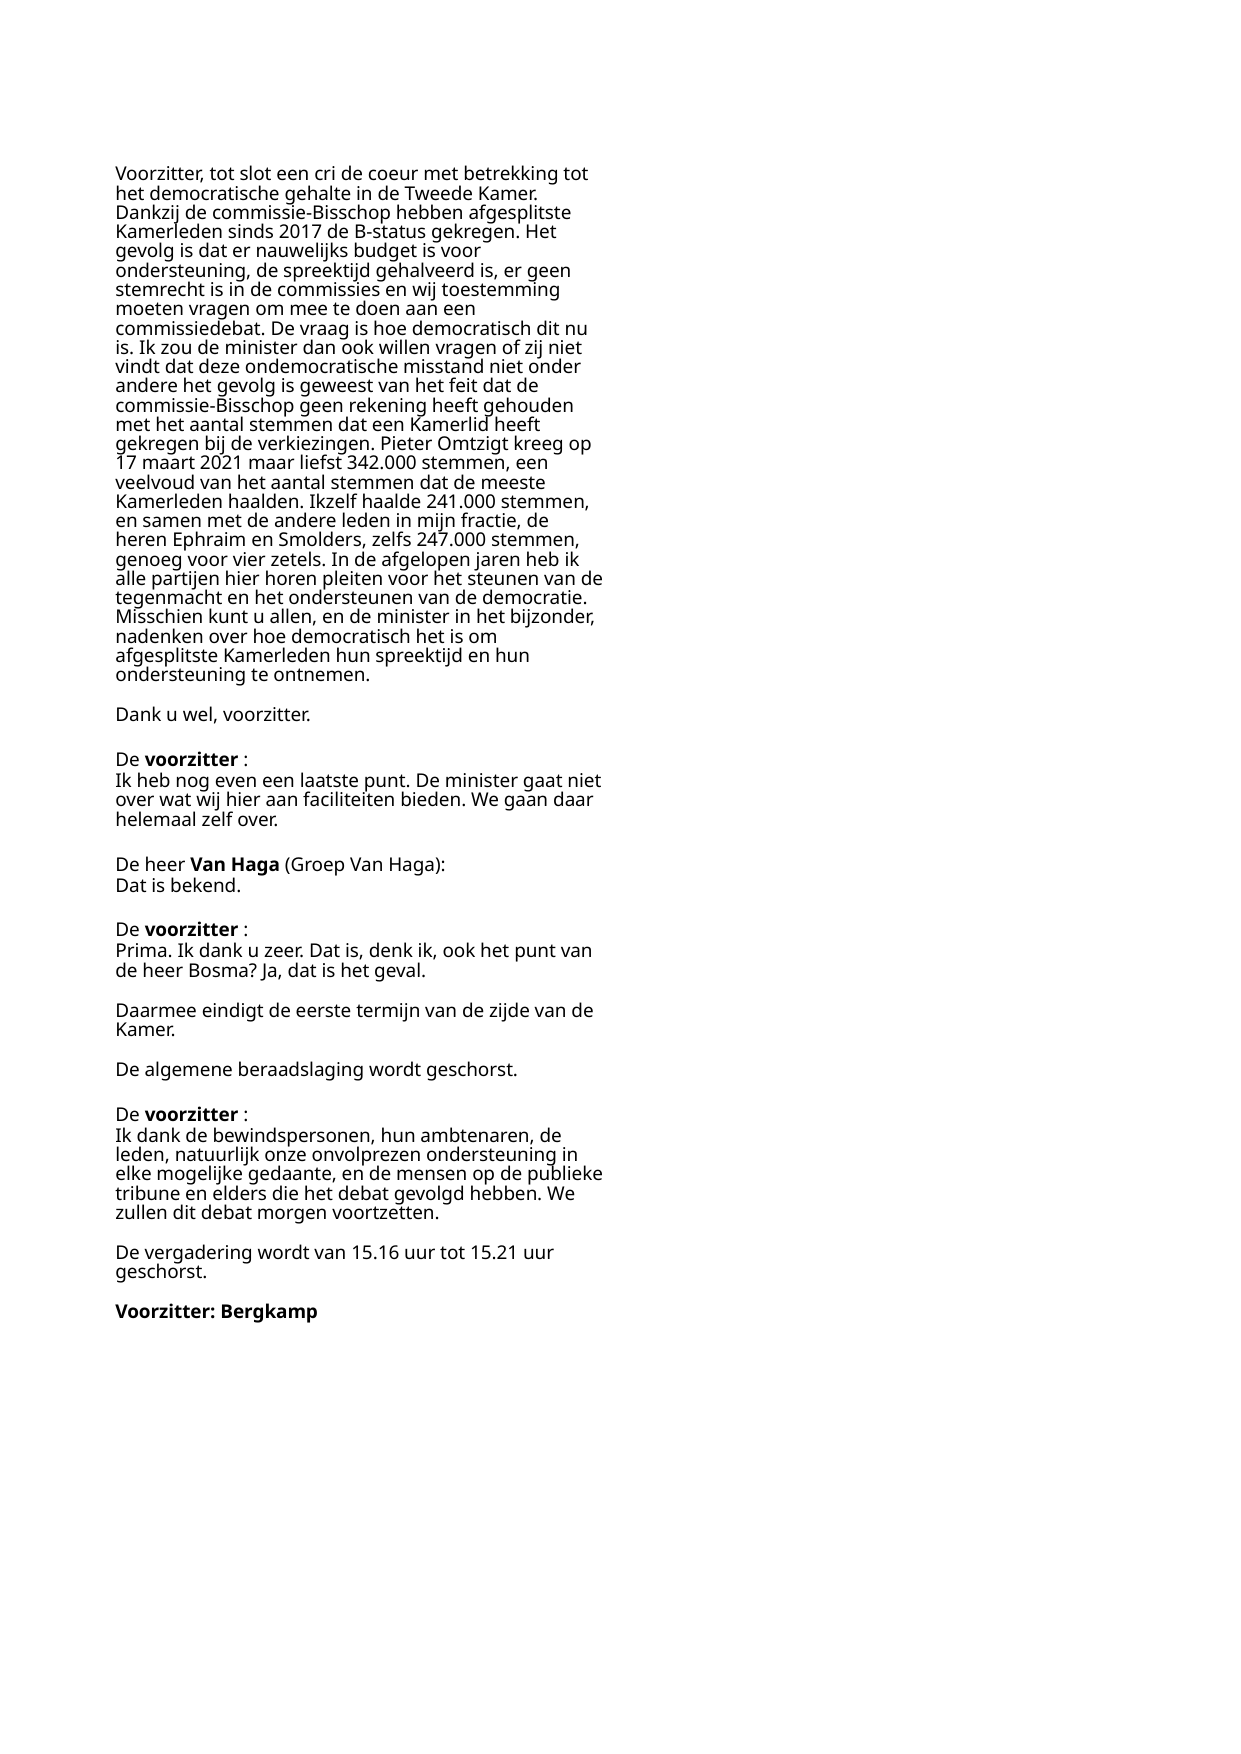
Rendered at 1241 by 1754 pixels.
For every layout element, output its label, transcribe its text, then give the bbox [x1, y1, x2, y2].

text Voorzitter, tot slot een cri de coeur met betrekking tot het democratische gehalte in de Tweede Kamer. Dankzij de commissie-Bisschop hebben afgesplitste Kamerleden sinds 2017 de B-status gekregen. Het gevolg is dat er nauwelijks budget is voor ondersteuning, de spreektijd gehalveerd is, er geen stemrecht is in de commissies en wij toestemming moeten vragen om mee te doen aan een commissiedebat. De vraag is hoe democratisch dit nu is. Ik zou de minister dan ook willen vragen of zij niet vindt dat deze ondemocratische misstand niet onder andere het gevolg is geweest van het feit dat de commissie-Bisschop geen rekening heeft gehouden met het aantal stemmen dat een Kamerlid heeft gekregen bij de verkiezingen. Pieter Omtzigt kreeg op 17 maart 2021 maar liefst 342.000 stemmen, een veelvoud van het aantal stemmen dat de meeste Kamerleden haalden. Ikzelf haalde 241.000 stemmen, en samen met de andere leden in mijn fractie, de heren Ephraim en Smolders, zelfs 247.000 stemmen, genoeg voor vier zetels. In de afgelopen jaren heb ik alle partijen hier horen pleiten voor het steunen van de tegenmacht en het ondersteunen van de democratie. Misschien kunt u allen, en de minister in het bijzonder, nadenken over hoe democratisch het is om afgesplitste Kamerleden hun spreektijd en hun ondersteuning te ontnemen. [115, 165, 605, 686]
text Ik heb nog even een laatste punt. De minister gaat niet over wat wij hier aan faciliteiten bieden. We gaan daar helemaal zelf over. [115, 772, 605, 830]
text Voorzitter: Bergkamp [115, 1303, 605, 1323]
text Dank u wel, voorzitter. [115, 706, 605, 726]
text De heer Van Haga (Groep Van Haga): [115, 851, 605, 877]
text Prima. Ik dank u zeer. Dat is, denk ik, ook het punt van de heer Bosma? Ja, dat is het geval. [115, 942, 605, 981]
text De voorzitter : [115, 1101, 605, 1127]
text De voorzitter : [115, 746, 605, 772]
text Dat is bekend. [115, 877, 605, 896]
text Daarmee eindigt de eerste termijn van de zijde van de Kamer. [115, 1002, 605, 1040]
text Ik dank de bewindspersonen, hun ambtenaren, de leden, natuurlijk onze onvolprezen ondersteuning in elke mogelijke gedaante, en de mensen op de publieke tribune en elders die het debat gevolgd hebben. We zullen dit debat morgen voortzetten. [115, 1127, 605, 1223]
text De voorzitter : [115, 917, 605, 942]
text De vergadering wordt van 15.16 uur tot 15.21 uur geschorst. [115, 1244, 605, 1283]
text De algemene beraadslaging wordt geschorst. [115, 1061, 605, 1080]
